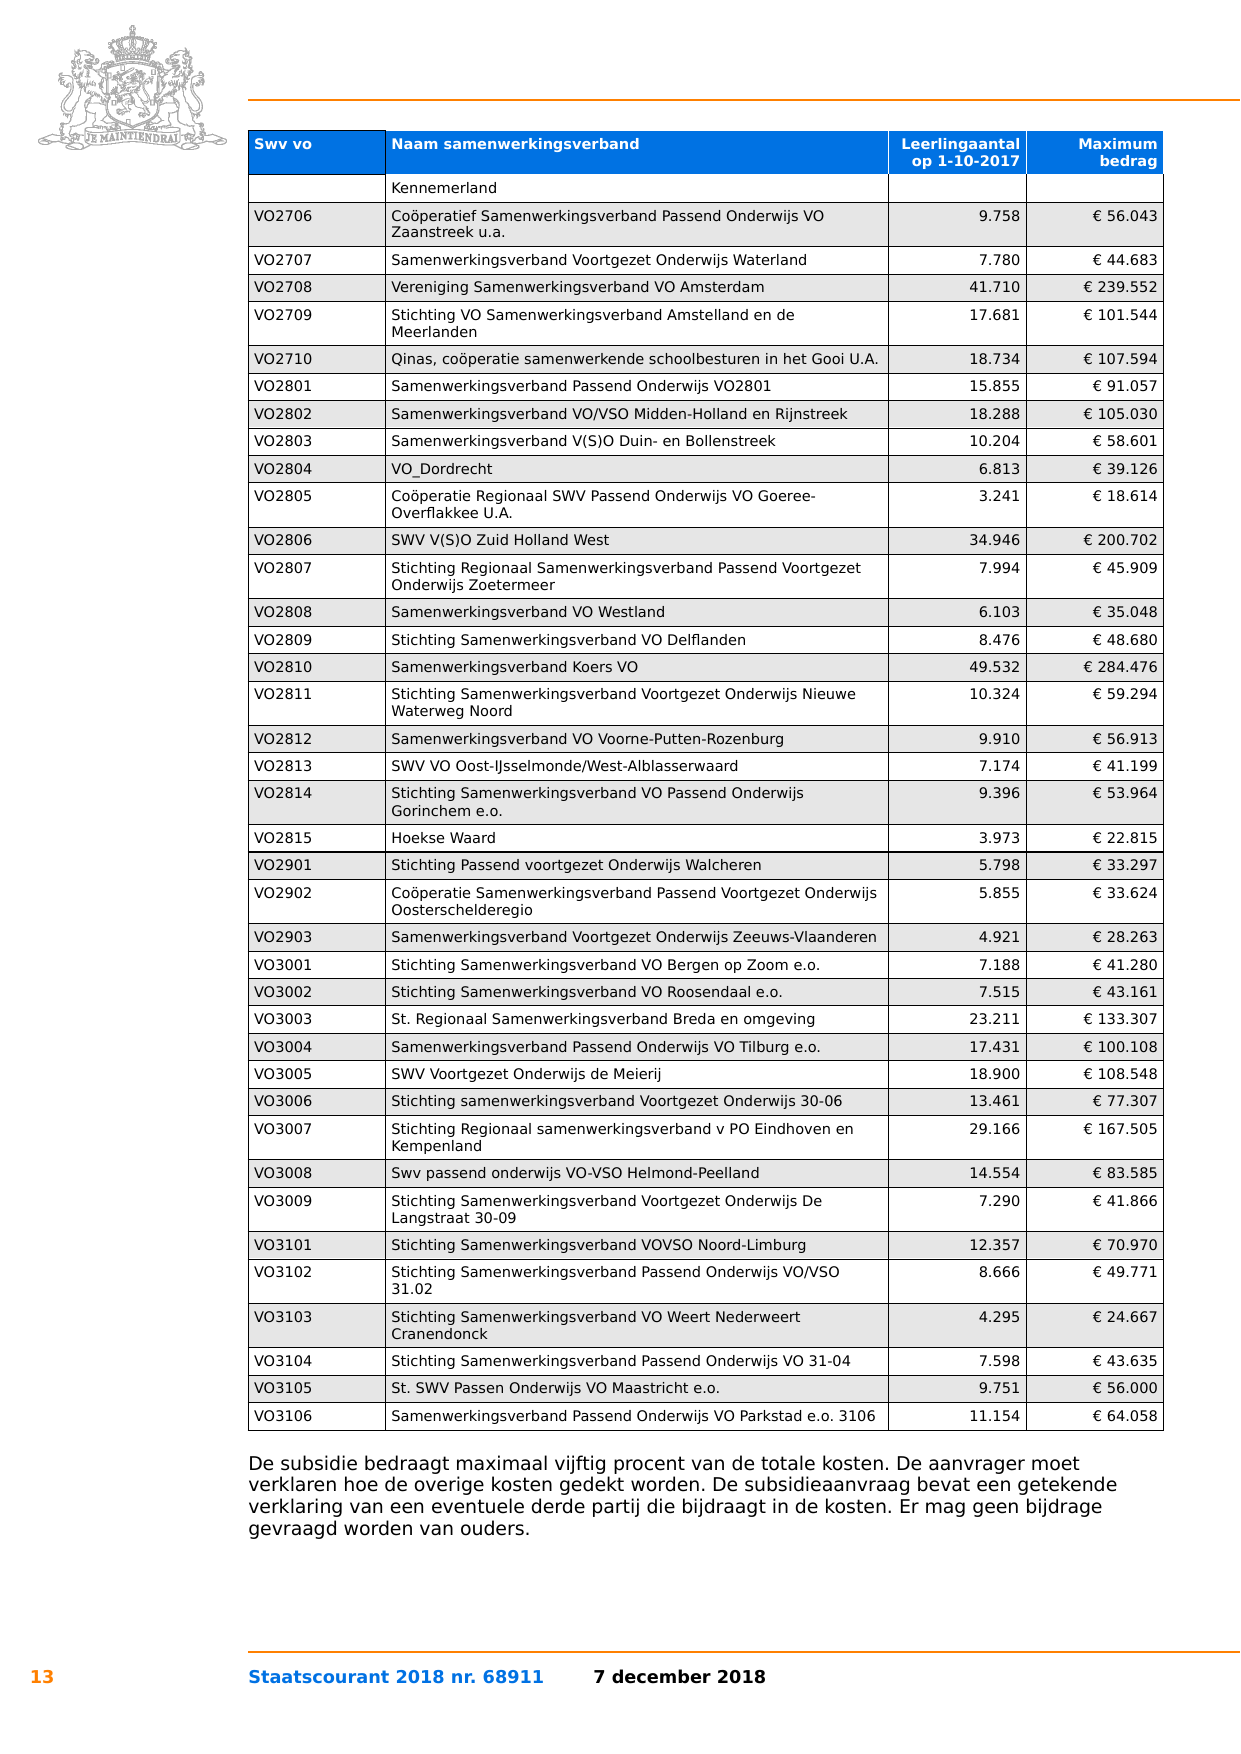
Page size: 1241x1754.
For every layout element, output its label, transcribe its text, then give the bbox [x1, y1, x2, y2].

table_cell € 41.280 [1027, 952, 1163, 978]
table_cell 3.973 [889, 825, 1026, 851]
table_cell € 107.594 [1027, 346, 1163, 373]
table_cell € 58.601 [1027, 429, 1163, 455]
table_cell VO2812 [249, 726, 385, 752]
table_cell VO2801 [249, 374, 385, 400]
table_cell € 64.058 [1027, 1403, 1163, 1429]
table_cell 8.476 [889, 627, 1026, 653]
table_cell € 41.199 [1027, 753, 1163, 780]
table_cell 23.211 [889, 1006, 1026, 1033]
table_cell Coöperatie Samenwerkingsverband Passend Voortgezet Onderwijs Oosterschelderegio [386, 880, 888, 923]
table_cell € 59.294 [1027, 682, 1163, 725]
table_header Naam samenwerkingsverband [386, 131, 888, 174]
table_cell 18.734 [889, 346, 1026, 373]
table_cell 6.813 [889, 456, 1026, 482]
table_cell € 49.771 [1027, 1260, 1163, 1303]
table_cell VO2810 [249, 654, 385, 681]
table_cell VO3005 [249, 1061, 385, 1088]
table_cell [249, 175, 385, 202]
table_cell € 105.030 [1027, 401, 1163, 427]
table_cell SWV V(S)O Zuid Holland West [386, 528, 888, 554]
table_cell VO2804 [249, 456, 385, 482]
table_cell € 43.161 [1027, 979, 1163, 1005]
table_cell Stichting Samenwerkingsverband VO Weert Nederweert Cranendonck [386, 1304, 888, 1347]
table_cell 8.666 [889, 1260, 1026, 1303]
table_cell VO2902 [249, 880, 385, 923]
table_cell Samenwerkingsverband Voortgezet Onderwijs Waterland [386, 247, 888, 273]
table_cell € 284.476 [1027, 654, 1163, 681]
table_cell 17.431 [889, 1034, 1026, 1060]
table_cell VO3008 [249, 1160, 385, 1187]
table_cell Hoekse Waard [386, 825, 888, 851]
table_cell VO3007 [249, 1116, 385, 1159]
table_cell 9.396 [889, 781, 1026, 824]
table_cell Samenwerkingsverband VO Westland [386, 599, 888, 626]
table_cell € 83.585 [1027, 1160, 1163, 1187]
table_cell Stichting Passend voortgezet Onderwijs Walcheren [386, 853, 888, 879]
table_cell VO2707 [249, 247, 385, 273]
table_cell Stichting Samenwerkingsverband VO Roosendaal e.o. [386, 979, 888, 1005]
table_cell Vereniging Samenwerkingsverband VO Amsterdam [386, 275, 888, 301]
table_cell € 41.866 [1027, 1188, 1163, 1231]
table_cell [889, 175, 1026, 202]
table_cell VO3101 [249, 1232, 385, 1258]
table_cell Samenwerkingsverband VO Voorne-Putten-Rozenburg [386, 726, 888, 752]
table_cell Stichting Regionaal samenwerkingsverband v PO Eindhoven en Kempenland [386, 1116, 888, 1159]
table_cell 41.710 [889, 275, 1026, 301]
table_cell VO2808 [249, 599, 385, 626]
table_cell Coöperatief Samenwerkingsverband Passend Onderwijs VO Zaanstreek u.a. [386, 203, 888, 246]
table_cell € 101.544 [1027, 302, 1163, 345]
table_cell Qinas, coöperatie samenwerkende schoolbesturen in het Gooi U.A. [386, 346, 888, 373]
table_cell 15.855 [889, 374, 1026, 400]
table_cell VO3106 [249, 1403, 385, 1429]
table_cell VO3002 [249, 979, 385, 1005]
table_cell Stichting Regionaal Samenwerkingsverband Passend Voortgezet Onderwijs Zoetermeer [386, 555, 888, 598]
table_cell Stichting Samenwerkingsverband Passend Onderwijs VO 31-04 [386, 1348, 888, 1375]
table_cell 5.855 [889, 880, 1026, 923]
table_cell 9.751 [889, 1376, 1026, 1402]
table_cell Coöperatie Regionaal SWV Passend Onderwijs VO Goeree-Overflakkee U.A. [386, 483, 888, 527]
table_cell € 28.263 [1027, 924, 1163, 951]
table_cell 7.780 [889, 247, 1026, 273]
table_cell € 91.057 [1027, 374, 1163, 400]
table_header Swv vo [249, 131, 385, 174]
table_cell € 18.614 [1027, 483, 1163, 527]
table_cell Samenwerkingsverband VO/VSO Midden-Holland en Rijnstreek [386, 401, 888, 427]
table_cell Samenwerkingsverband Koers VO [386, 654, 888, 681]
table_cell Stichting Samenwerkingsverband Voortgezet Onderwijs De Langstraat 30-09 [386, 1188, 888, 1231]
table_cell € 56.913 [1027, 726, 1163, 752]
table_cell Stichting Samenwerkingsverband VO Bergen op Zoom e.o. [386, 952, 888, 978]
table_cell 18.288 [889, 401, 1026, 427]
table_cell € 43.635 [1027, 1348, 1163, 1375]
table_cell VO3009 [249, 1188, 385, 1231]
table_cell 34.946 [889, 528, 1026, 554]
table_cell 6.103 [889, 599, 1026, 626]
table_cell VO2901 [249, 853, 385, 879]
table_cell VO2805 [249, 483, 385, 527]
table_cell 7.188 [889, 952, 1026, 978]
table_cell € 239.552 [1027, 275, 1163, 301]
table_cell VO2815 [249, 825, 385, 851]
table_cell Stichting Samenwerkingsverband Passend Onderwijs VO/VSO 31.02 [386, 1260, 888, 1303]
table_cell VO2807 [249, 555, 385, 598]
table_cell € 35.048 [1027, 599, 1163, 626]
table_cell VO3006 [249, 1089, 385, 1115]
table_header Maximum bedrag [1027, 131, 1163, 174]
table_cell 9.758 [889, 203, 1026, 246]
table_cell € 48.680 [1027, 627, 1163, 653]
table_cell € 56.000 [1027, 1376, 1163, 1402]
table_cell € 33.297 [1027, 853, 1163, 879]
table_cell Stichting Samenwerkingsverband Voortgezet Onderwijs Nieuwe Waterweg Noord [386, 682, 888, 725]
table_cell St. SWV Passen Onderwijs VO Maastricht e.o. [386, 1376, 888, 1402]
table_cell 5.798 [889, 853, 1026, 879]
table_cell € 100.108 [1027, 1034, 1163, 1060]
table_cell 14.554 [889, 1160, 1026, 1187]
table_cell VO2814 [249, 781, 385, 824]
table_cell € 56.043 [1027, 203, 1163, 246]
table_cell VO3103 [249, 1304, 385, 1347]
table_cell Stichting samenwerkingsverband Voortgezet Onderwijs 30-06 [386, 1089, 888, 1115]
table_cell [1027, 175, 1163, 202]
table_cell 11.154 [889, 1403, 1026, 1429]
table_cell VO2709 [249, 302, 385, 345]
table_cell 18.900 [889, 1061, 1026, 1088]
table_cell € 108.548 [1027, 1061, 1163, 1088]
table_cell € 22.815 [1027, 825, 1163, 851]
table_cell Samenwerkingsverband Voortgezet Onderwijs Zeeuws-Vlaanderen [386, 924, 888, 951]
table_cell VO2803 [249, 429, 385, 455]
table_cell St. Regionaal Samenwerkingsverband Breda en omgeving [386, 1006, 888, 1033]
table_cell Samenwerkingsverband Passend Onderwijs VO Tilburg e.o. [386, 1034, 888, 1060]
table_cell 9.910 [889, 726, 1026, 752]
table_cell Swv passend onderwijs VO-VSO Helmond-Peelland [386, 1160, 888, 1187]
table_cell 4.921 [889, 924, 1026, 951]
table_cell VO2802 [249, 401, 385, 427]
table_cell 12.357 [889, 1232, 1026, 1258]
table_cell VO2811 [249, 682, 385, 725]
table_cell SWV VO Oost-IJsselmonde/West-Alblasserwaard [386, 753, 888, 780]
table_cell Stichting Samenwerkingsverband VO Passend Onderwijs Gorinchem e.o. [386, 781, 888, 824]
table_cell € 45.909 [1027, 555, 1163, 598]
table_cell VO3004 [249, 1034, 385, 1060]
table_cell 29.166 [889, 1116, 1026, 1159]
table_cell € 167.505 [1027, 1116, 1163, 1159]
table_cell SWV Voortgezet Onderwijs de Meierij [386, 1061, 888, 1088]
table_cell € 44.683 [1027, 247, 1163, 273]
table_cell VO3003 [249, 1006, 385, 1033]
text De subsidie bedraagt maximaal vijftig procent van de totale kosten. De aanvrager moet verklaren hoe de overige kosten gedekt worden. De subsidieaanvraag bevat een getekende verklaring van een eventuele derde partij die bijdraagt in de kosten. Er mag geen bijdrage gevraagd worden van ouders. [248, 1452, 1163, 1540]
table_cell VO3104 [249, 1348, 385, 1375]
table_cell VO3001 [249, 952, 385, 978]
table_cell 7.515 [889, 979, 1026, 1005]
table_cell VO2809 [249, 627, 385, 653]
table_cell VO2710 [249, 346, 385, 373]
table_cell € 33.624 [1027, 880, 1163, 923]
table_cell VO2813 [249, 753, 385, 780]
table_cell 7.994 [889, 555, 1026, 598]
table_cell VO_Dordrecht [386, 456, 888, 482]
table_cell 4.295 [889, 1304, 1026, 1347]
table_cell Stichting Samenwerkingsverband VOVSO Noord-Limburg [386, 1232, 888, 1258]
table_cell Stichting VO Samenwerkingsverband Amstelland en de Meerlanden [386, 302, 888, 345]
table_cell VO2903 [249, 924, 385, 951]
table_cell 49.532 [889, 654, 1026, 681]
table_cell € 133.307 [1027, 1006, 1163, 1033]
table_cell 10.324 [889, 682, 1026, 725]
table_cell € 24.667 [1027, 1304, 1163, 1347]
table_cell VO3105 [249, 1376, 385, 1402]
table_cell 17.681 [889, 302, 1026, 345]
table_cell Stichting Samenwerkingsverband VO Delflanden [386, 627, 888, 653]
table_cell VO2708 [249, 275, 385, 301]
table_cell 3.241 [889, 483, 1026, 527]
table_cell € 70.970 [1027, 1232, 1163, 1258]
table_cell VO3102 [249, 1260, 385, 1303]
table_cell Samenwerkingsverband Passend Onderwijs VO Parkstad e.o. 3106 [386, 1403, 888, 1429]
table_cell 7.174 [889, 753, 1026, 780]
table_cell € 200.702 [1027, 528, 1163, 554]
table_cell VO2706 [249, 203, 385, 246]
table_cell 10.204 [889, 429, 1026, 455]
table_cell € 39.126 [1027, 456, 1163, 482]
table_cell 7.290 [889, 1188, 1026, 1231]
table_cell Samenwerkingsverband Passend Onderwijs VO2801 [386, 374, 888, 400]
picture [38, 25, 227, 150]
table_cell € 77.307 [1027, 1089, 1163, 1115]
table_cell € 53.964 [1027, 781, 1163, 824]
table_cell Kennemerland [386, 175, 888, 202]
table_cell 7.598 [889, 1348, 1026, 1375]
table_cell 13.461 [889, 1089, 1026, 1115]
table_header Leerlingaantal op 1-10-2017 [889, 131, 1026, 174]
table_cell VO2806 [249, 528, 385, 554]
table_cell Samenwerkingsverband V(S)O Duin- en Bollenstreek [386, 429, 888, 455]
